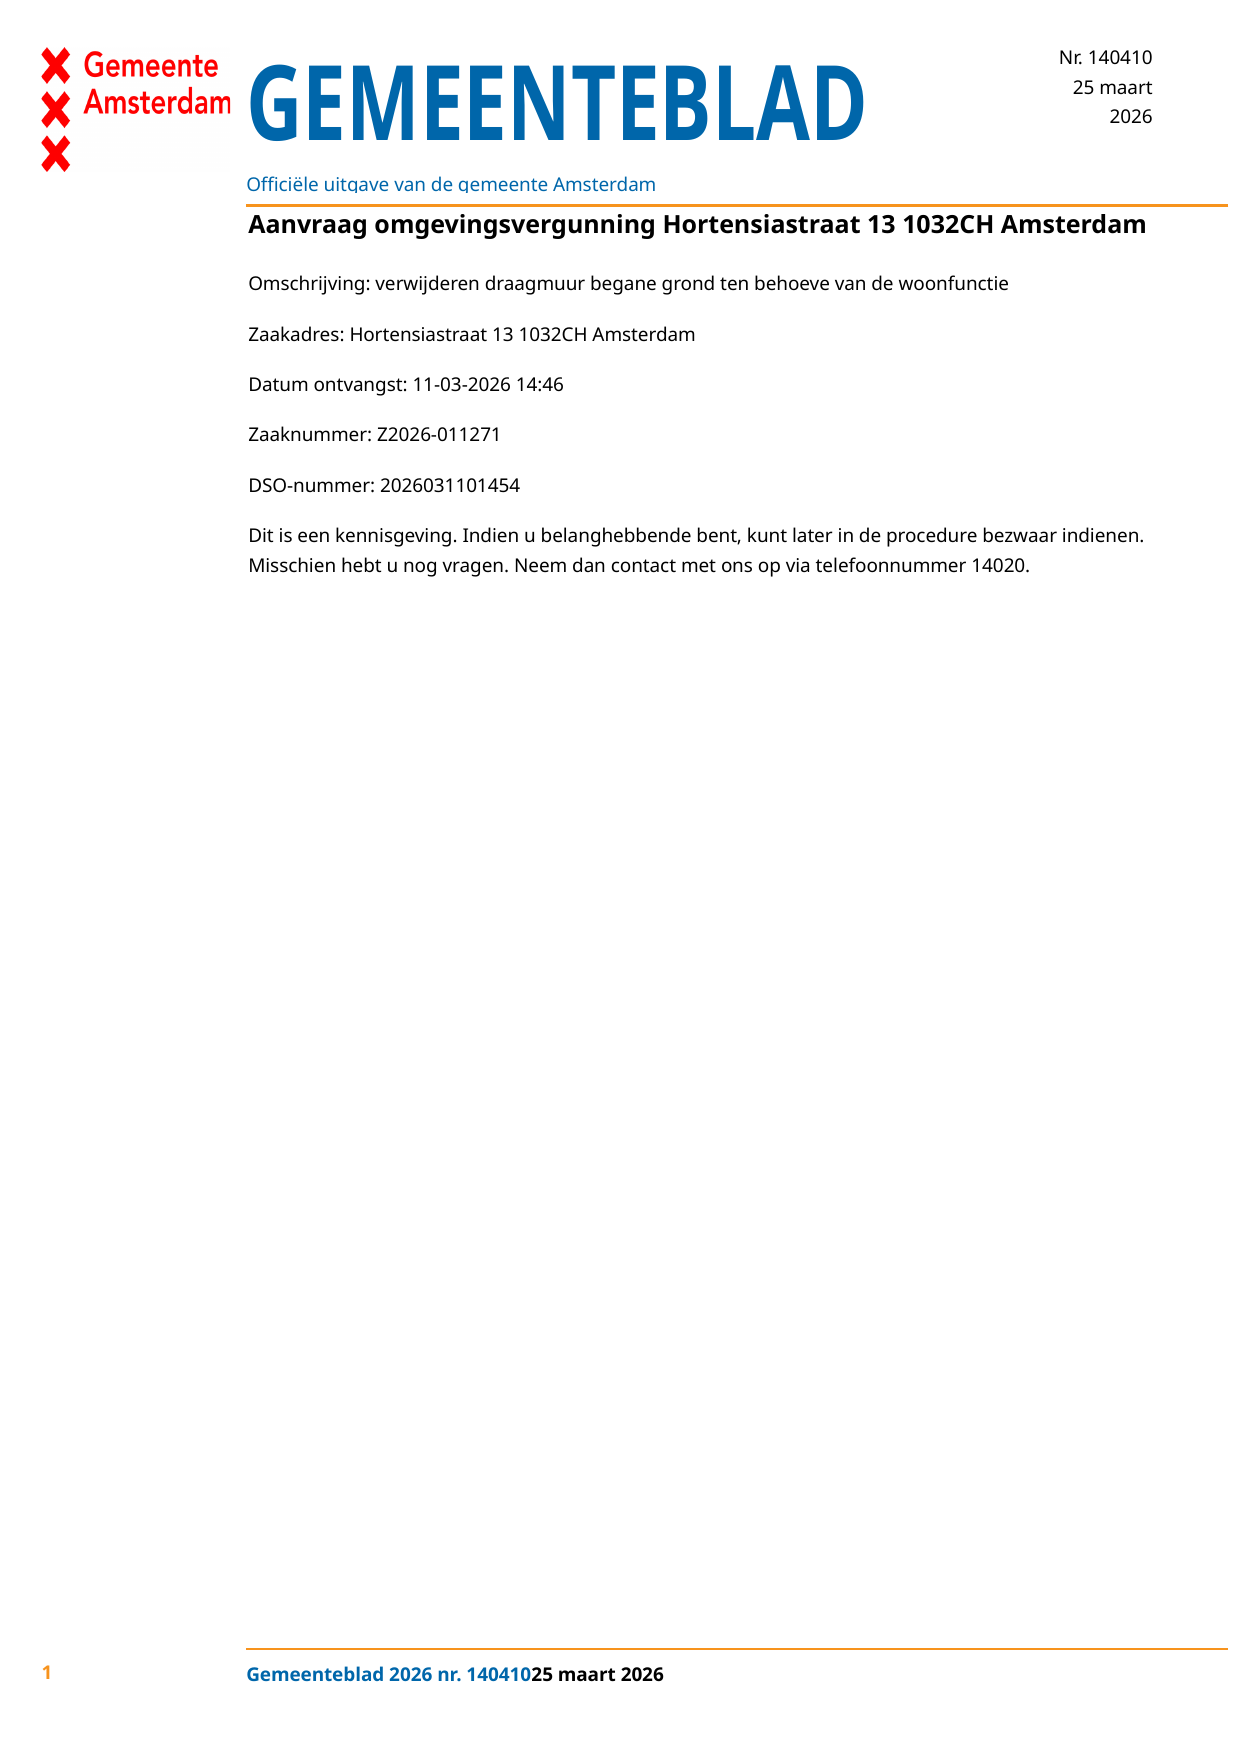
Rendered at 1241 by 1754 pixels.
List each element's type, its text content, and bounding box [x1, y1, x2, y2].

text Datum ontvangst: 11-03-2026 14:46 [248, 371, 1152, 397]
text Dit is een kennisgeving. Indien u belanghebbende bent, kunt later in de procedure bezwaar indienen. Misschien hebt u nog vragen. Neem dan contact met ons op via telefoonnummer 14020. [248, 522, 1152, 578]
picture [41, 47, 231, 172]
text Omschrijving: verwijderen draagmuur begane grond ten behoeve van de woonfunctie [248, 270, 1152, 296]
text DSO-nummer: 2026031101454 [248, 472, 1152, 498]
text Aanvraag omgevingsvergunning Hortensiastraat 13 1032CH Amsterdam [248, 207, 1152, 241]
text Zaakadres: Hortensiastraat 13 1032CH Amsterdam [248, 321, 1152, 346]
text Zaaknummer: Z2026-011271 [248, 422, 1152, 447]
